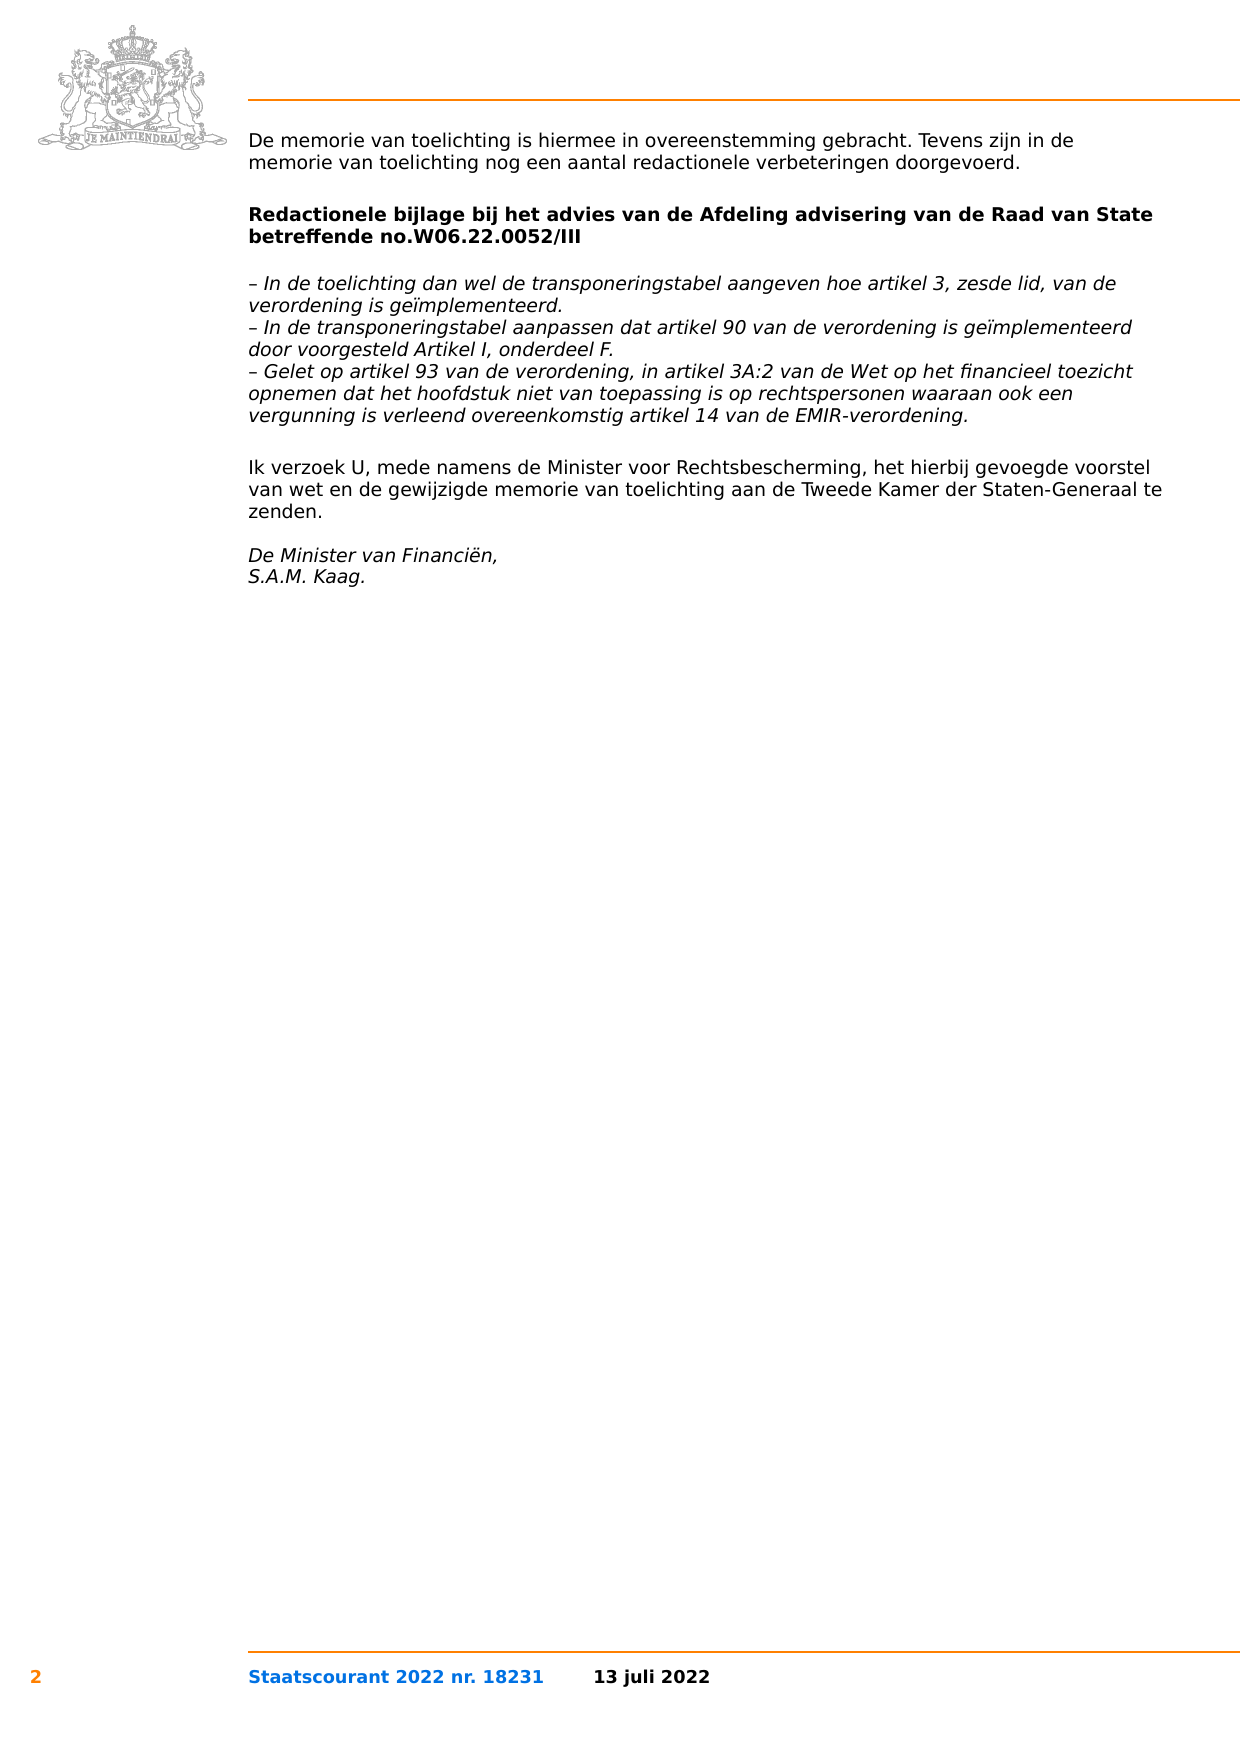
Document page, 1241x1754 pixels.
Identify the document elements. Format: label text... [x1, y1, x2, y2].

text – Gelet op artikel 93 van de verordening, in artikel 3A:2 van de Wet op het financieel toezicht opnemen dat het hoofdstuk niet van toepassing is op rechtspersonen waaraan ook een vergunning is verleend overeenkomstig artikel 14 van de EMIR-verordening. [248, 361, 1163, 427]
picture [38, 25, 227, 150]
text – In de toelichting dan wel de transponeringstabel aangeven hoe artikel 3, zesde lid, van de verordening is geïmplementeerd. [248, 273, 1163, 317]
text De memorie van toelichting is hiermee in overeenstemming gebracht. Tevens zijn in de memorie van toelichting nog een aantal redactionele verbeteringen doorgevoerd. [248, 130, 1163, 174]
subtitle Redactionele bijlage bij het advies van de Afdeling advisering van de Raad van State betreffende no.W06.22.0052/III [248, 204, 1163, 248]
text De Minister van Financiën, S.A.M. Kaag. [248, 544, 1163, 588]
text – In de transponeringstabel aanpassen dat artikel 90 van de verordening is geïmplementeerd door voorgesteld Artikel I, onderdeel F. [248, 317, 1163, 361]
text Ik verzoek U, mede namens de Minister voor Rechtsbescherming, het hierbij gevoegde voorstel van wet en de gewijzigde memorie van toelichting aan de Tweede Kamer der Staten-Generaal te zenden. [248, 457, 1163, 523]
